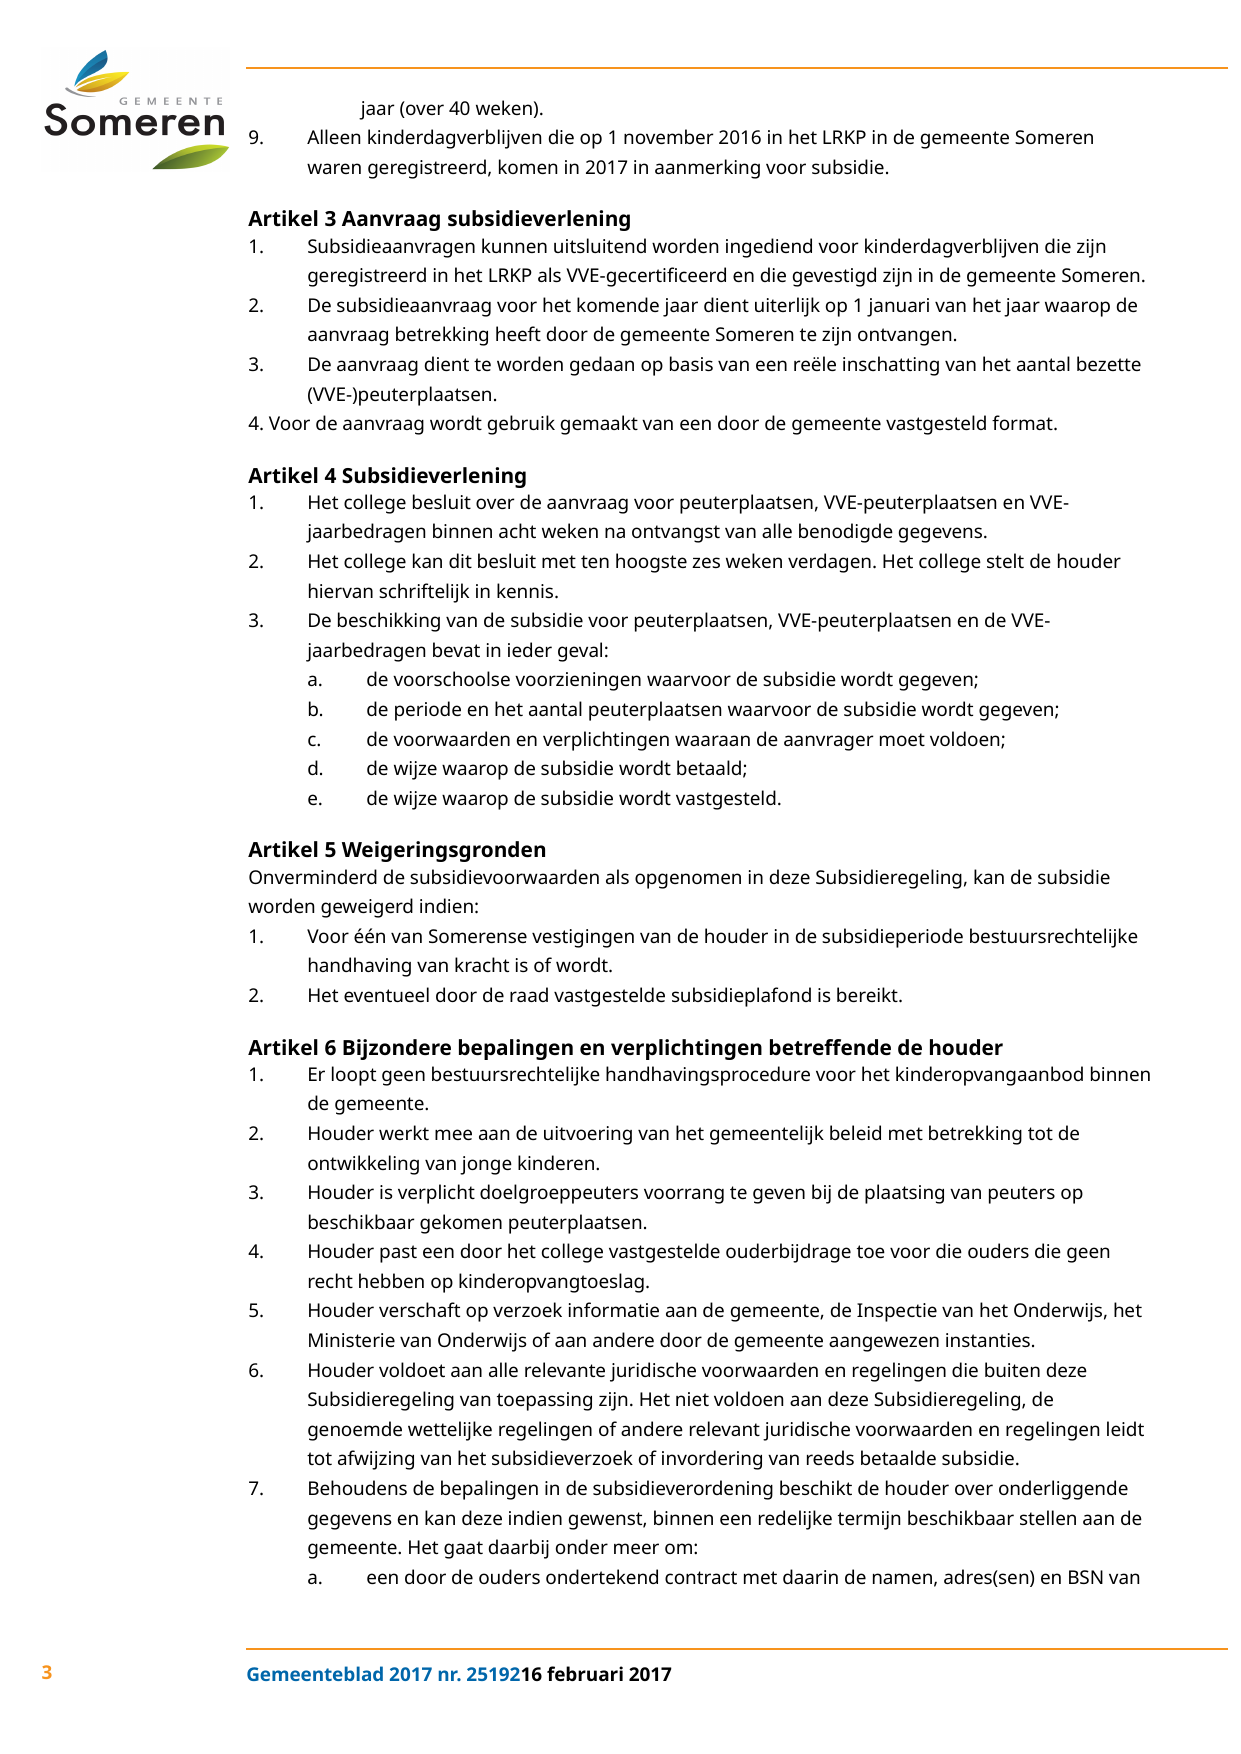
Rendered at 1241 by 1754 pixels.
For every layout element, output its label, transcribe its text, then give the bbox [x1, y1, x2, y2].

list de wijze waarop de subsidie wordt betaald; [307, 755, 1152, 781]
list Houder voldoet aan alle relevante juridische voorwaarden en regelingen die buiten deze Subsidieregeling van toepassing zijn. Het niet voldoen aan deze Subsidieregeling, de genoemde wettelijke regelingen of andere relevant juridische voorwaarden en regelingen leidt tot afwijzing van het subsidieverzoek of invordering van reeds betaalde subsidie. [248, 1357, 1152, 1471]
list Houder is verplicht doelgroeppeuters voorrang te geven bij de plaatsing van peuters op beschikbaar gekomen peuterplaatsen. [248, 1179, 1152, 1235]
list Houder past een door het college vastgestelde ouderbijdrage toe voor die ouders die geen recht hebben op kinderopvangtoeslag. [248, 1238, 1152, 1294]
text 4. Voor de aanvraag wordt gebruik gemaakt van een door de gemeente vastgesteld format. [248, 410, 1152, 436]
list De subsidieaanvraag voor het komende jaar dient uiterlijk op 1 januari van het jaar waarop de aanvraag betrekking heeft door de gemeente Someren te zijn ontvangen. [248, 292, 1152, 347]
list de voorwaarden en verplichtingen waaraan de aanvrager moet voldoen; [307, 726, 1152, 752]
list de voorschoolse voorzieningen waarvoor de subsidie wordt gegeven; [307, 667, 1152, 692]
list Houder werkt mee aan de uitvoering van het gemeentelijk beleid met betrekking tot de ontwikkeling van jonge kinderen. [248, 1120, 1152, 1176]
list de wijze waarop de subsidie wordt vastgesteld. [307, 785, 1152, 811]
list Er loopt geen bestuursrechtelijke handhavingsprocedure voor het kinderopvangaanbod binnen de gemeente. [248, 1061, 1152, 1116]
list De beschikking van de subsidie voor peuterplaatsen, VVE-peuterplaatsen en de VVE-jaarbedragen bevat in ieder geval: [248, 607, 1152, 663]
text Onverminderd de subsidievoorwaarden als opgenomen in deze Subsidieregeling, kan de subsidie worden geweigerd indien: [248, 864, 1152, 919]
list De aanvraag dient te worden gedaan op basis van een reële inschatting van het aantal bezette (VVE-)peuterplaatsen. [248, 351, 1152, 406]
list jaar (over 40 weken). [323, 95, 1152, 121]
list Subsidieaanvragen kunnen uitsluitend worden ingediend voor kinderdagverblijven die zijn geregistreerd in het LRKP als VVE-gecertificeerd en die gevestigd zijn in de gemeente Someren. [248, 233, 1152, 288]
list een door de ouders ondertekend contract met daarin de namen, adres(sen) en BSN van [307, 1564, 1152, 1590]
list Voor één van Somerense vestigingen van de houder in de subsidieperiode bestuursrechtelijke handhaving van kracht is of wordt. [248, 923, 1152, 978]
list de periode en het aantal peuterplaatsen waarvoor de subsidie wordt gegeven; [307, 696, 1152, 722]
list Het college kan dit besluit met ten hoogste zes weken verdagen. Het college stelt de houder hiervan schriftelijk in kennis. [248, 548, 1152, 604]
text Artikel 4 Subsidieverlening [248, 461, 1152, 489]
text Artikel 6 Bijzondere bepalingen en verplichtingen betreffende de houder [248, 1033, 1152, 1061]
text Artikel 3 Aanvraag subsidieverlening [248, 204, 1152, 233]
list Het college besluit over de aanvraag voor peuterplaatsen, VVE-peuterplaatsen en VVE-jaarbedragen binnen acht weken na ontvangst van alle benodigde gegevens. [248, 489, 1152, 544]
list Houder verschaft op verzoek informatie aan de gemeente, de Inspectie van het Onderwijs, het Ministerie van Onderwijs of aan andere door de gemeente aangewezen instanties. [248, 1298, 1152, 1353]
text Artikel 5 Weigeringsgronden [248, 835, 1152, 864]
list Het eventueel door de raad vastgestelde subsidieplafond is bereikt. [248, 982, 1152, 1008]
list Alleen kinderdagverblijven die op 1 november 2016 in het LRKP in de gemeente Someren waren geregistreerd, komen in 2017 in aanmerking voor subsidie. [248, 124, 1152, 180]
list Behoudens de bepalingen in de subsidieverordening beschikt de houder over onderliggende gegevens en kan deze indien gewenst, binnen een redelijke termijn beschikbaar stellen aan de gemeente. Het gaat daarbij onder meer om: [248, 1475, 1152, 1560]
picture [41, 47, 231, 172]
